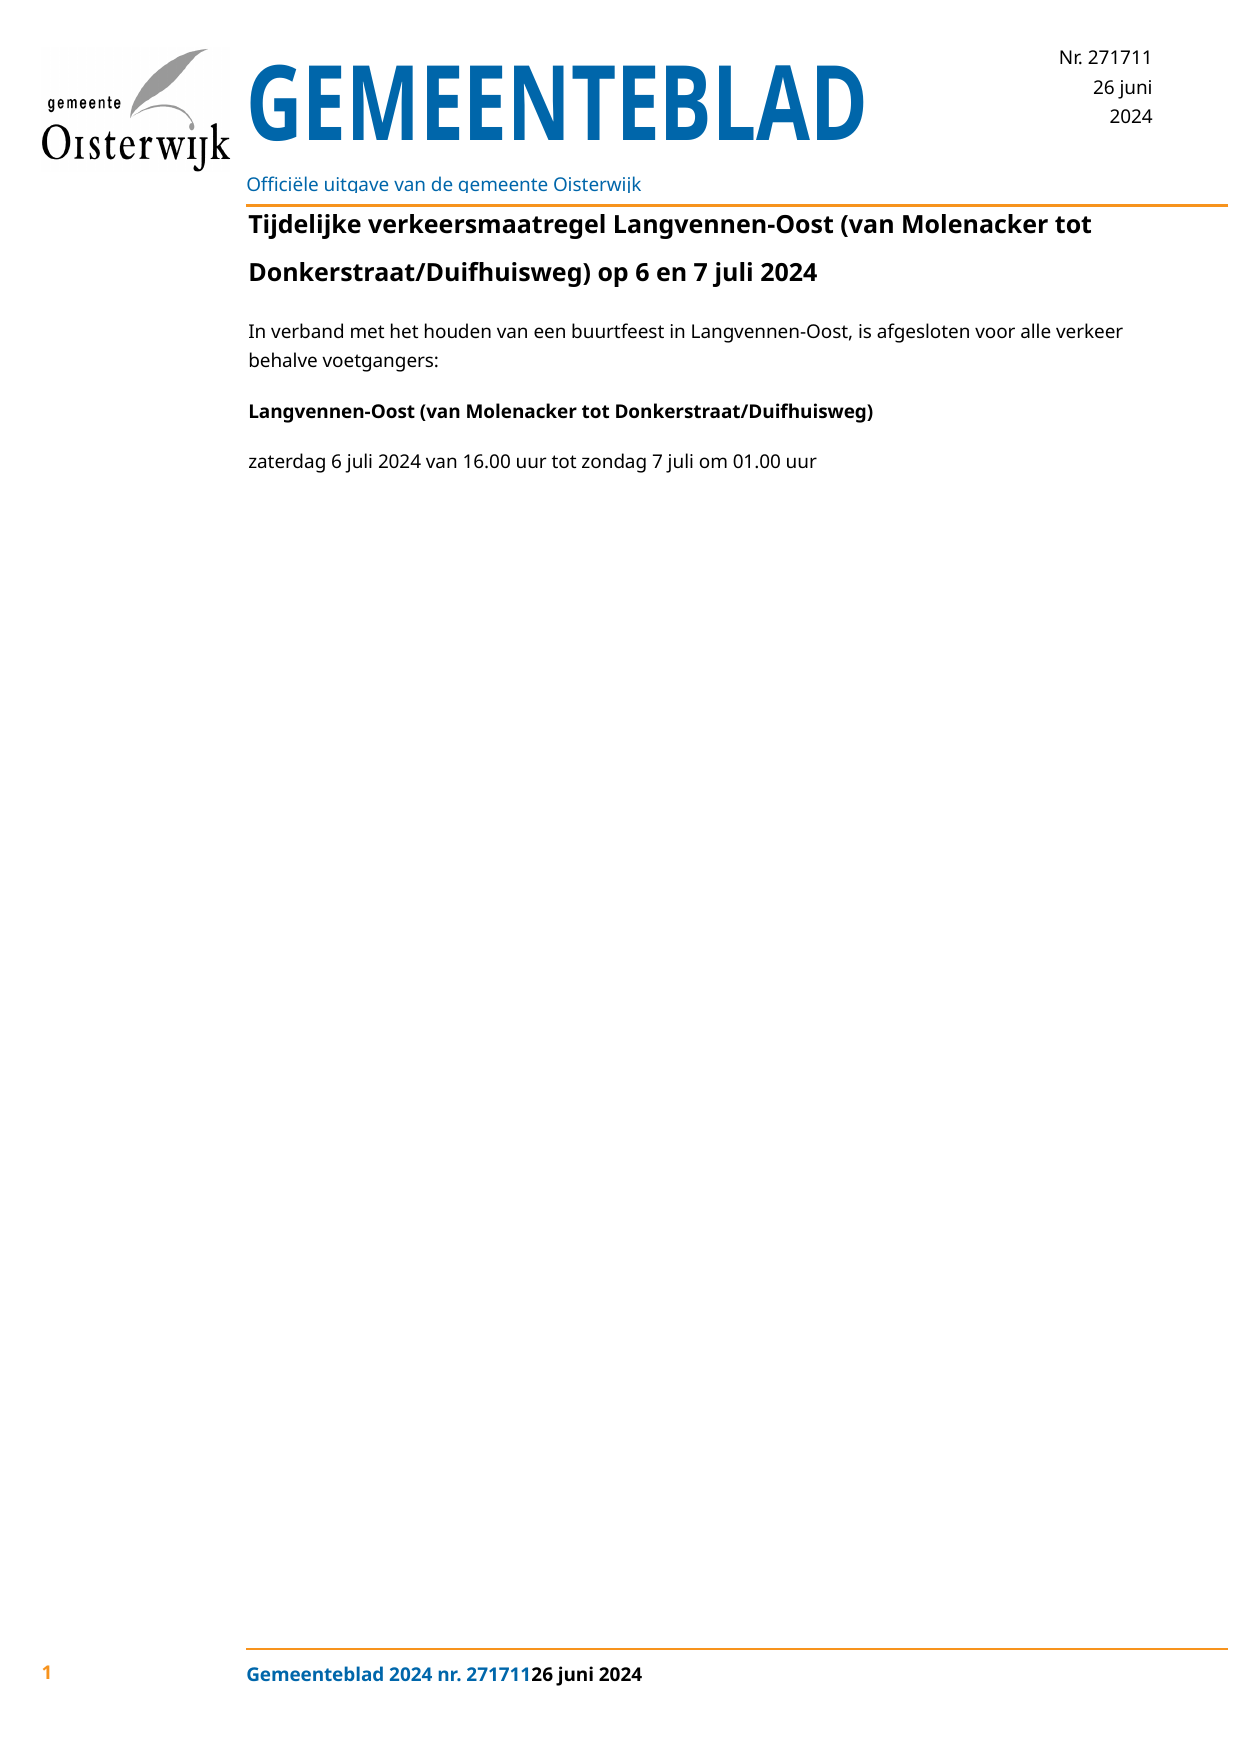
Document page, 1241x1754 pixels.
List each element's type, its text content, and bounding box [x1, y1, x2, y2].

text zaterdag 6 juli 2024 van 16.00 uur tot zondag 7 juli om 01.00 uur [248, 448, 1152, 474]
picture [41, 47, 231, 172]
text Langvennen-Oost (van Molenacker tot Donkerstraat/Duifhuisweg) [248, 398, 1152, 424]
text Tijdelijke verkeersmaatregel Langvennen-Oost (van Molenacker tot Donkerstraat/Duifhuisweg) op 6 en 7 juli 2024 [248, 207, 1152, 288]
text In verband met het houden van een buurtfeest in Langvennen-Oost, is afgesloten voor alle verkeer behalve voetgangers: [248, 318, 1152, 373]
